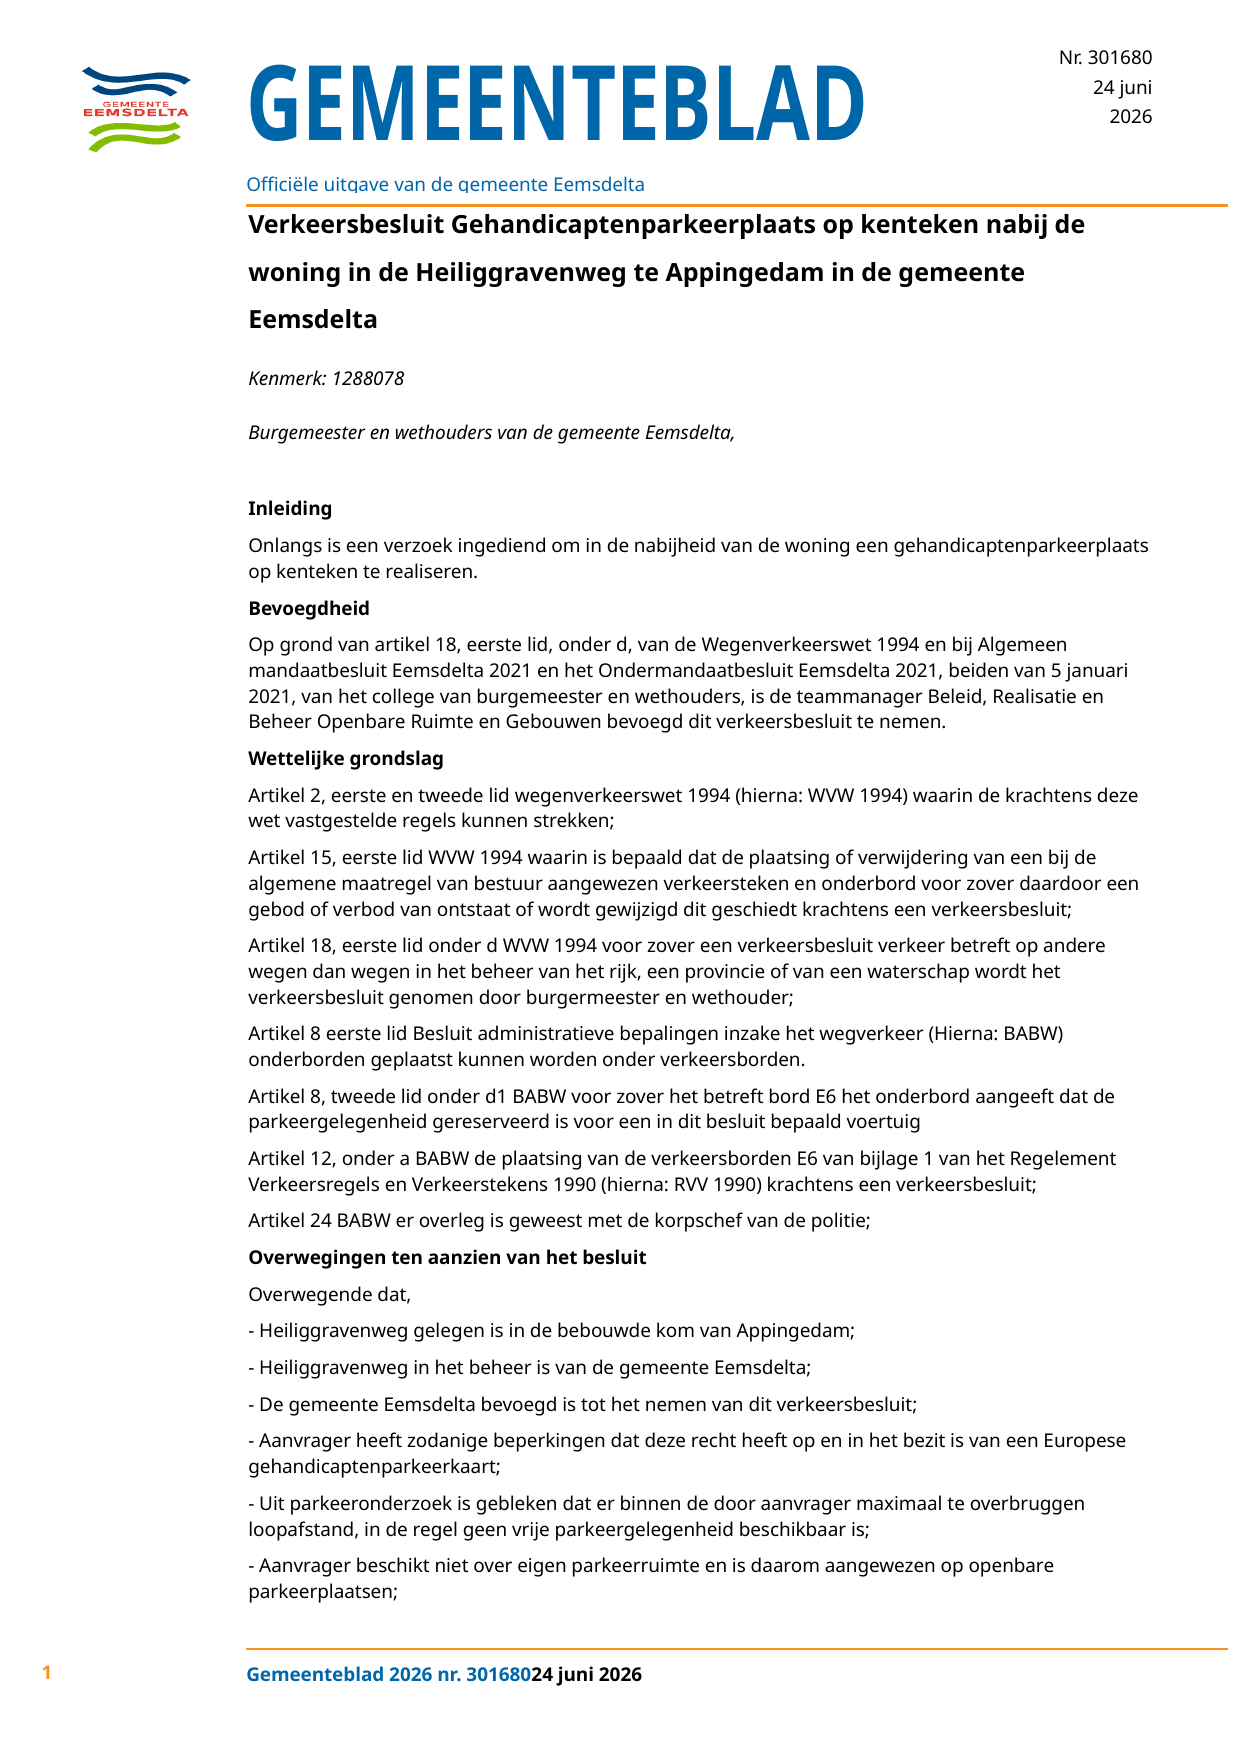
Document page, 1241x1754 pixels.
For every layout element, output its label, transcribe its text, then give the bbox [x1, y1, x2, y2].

text Artikel 12, onder a BABW de plaatsing van de verkeersborden E6 van bijlage 1 van het Regelement Verkeersregels en Verkeerstekens 1990 (hierna: RVV 1990) krachtens een verkeersbesluit; [248, 1145, 1152, 1197]
text - Aanvrager heeft zodanige beperkingen dat deze recht heeft op en in het bezit is van een Europese gehandicaptenparkeerkaart; [248, 1428, 1152, 1479]
text Wettelijke grondslag [248, 745, 1152, 771]
text - Heiliggravenweg in het beheer is van de gemeente Eemsdelta; [248, 1354, 1152, 1380]
text Artikel 8 eerste lid Besluit administratieve bepalingen inzake het wegverkeer (Hierna: BABW) onderborden geplaatst kunnen worden onder verkeersborden. [248, 1021, 1152, 1072]
text Artikel 8, tweede lid onder d1 BABW voor zover het betreft bord E6 het onderbord aangeeft dat de parkeergelegenheid gereserveerd is voor een in dit besluit bepaald voertuig [248, 1083, 1152, 1134]
text - Uit parkeeronderzoek is gebleken dat er binnen de door aanvrager maximaal te overbruggen loopafstand, in de regel geen vrije parkeergelegenheid beschikbaar is; [248, 1490, 1152, 1542]
text Bevoegdheid [248, 595, 1152, 620]
text Artikel 2, eerste en tweede lid wegenverkeerswet 1994 (hierna: WVW 1994) waarin de krachtens deze wet vastgestelde regels kunnen strekken; [248, 782, 1152, 833]
text - Aanvrager beschikt niet over eigen parkeerruimte en is daarom aangewezen op openbare parkeerplaatsen; [248, 1552, 1152, 1604]
text Overwegende dat, [248, 1281, 1152, 1307]
text Inleiding [248, 496, 1152, 521]
text Onlangs is een verzoek ingediend om in de nabijheid van de woning een gehandicaptenparkeerplaats op kenteken te realiseren. [248, 532, 1152, 584]
text Kenmerk: 1288078 [248, 366, 1152, 391]
text Artikel 18, eerste lid onder d WVW 1994 voor zover een verkeersbesluit verkeer betreft op andere wegen dan wegen in het beheer van het rijk, een provincie of van een waterschap wordt het verkeersbesluit genomen door burgermeester en wethouder; [248, 932, 1152, 1009]
text - Heiliggravenweg gelegen is in de bebouwde kom van Appingedam; [248, 1318, 1152, 1343]
text Op grond van artikel 18, eerste lid, onder d, van de Wegenverkeerswet 1994 en bij Algemeen mandaatbesluit Eemsdelta 2021 en het Ondermandaatbesluit Eemsdelta 2021, beiden van 5 januari 2021, van het college van burgemeester en wethouders, is de teammanager Beleid, Realisatie en Beheer Openbare Ruimte en Gebouwen bevoegd dit verkeersbesluit te nemen. [248, 631, 1152, 734]
text Artikel 24 BABW er overleg is geweest met de korpschef van de politie; [248, 1208, 1152, 1233]
text Verkeersbesluit Gehandicaptenparkeerplaats op kenteken nabij de woning in de Heiliggravenweg te Appingedam in de gemeente Eemsdelta [248, 207, 1152, 336]
text - De gemeente Eemsdelta bevoegd is tot het nemen van dit verkeersbesluit; [248, 1391, 1152, 1417]
text Artikel 15, eerste lid WVW 1994 waarin is bepaald dat de plaatsing of verwijdering van een bij de algemene maatregel van bestuur aangewezen verkeersteken en onderbord voor zover daardoor een gebod of verbod van ontstaat of wordt gewijzigd dit geschiedt krachtens een verkeersbesluit; [248, 844, 1152, 921]
picture [41, 47, 231, 172]
text Burgemeester en wethouders van de gemeente Eemsdelta, [248, 419, 1152, 445]
text Overwegingen ten aanzien van het besluit [248, 1244, 1152, 1270]
